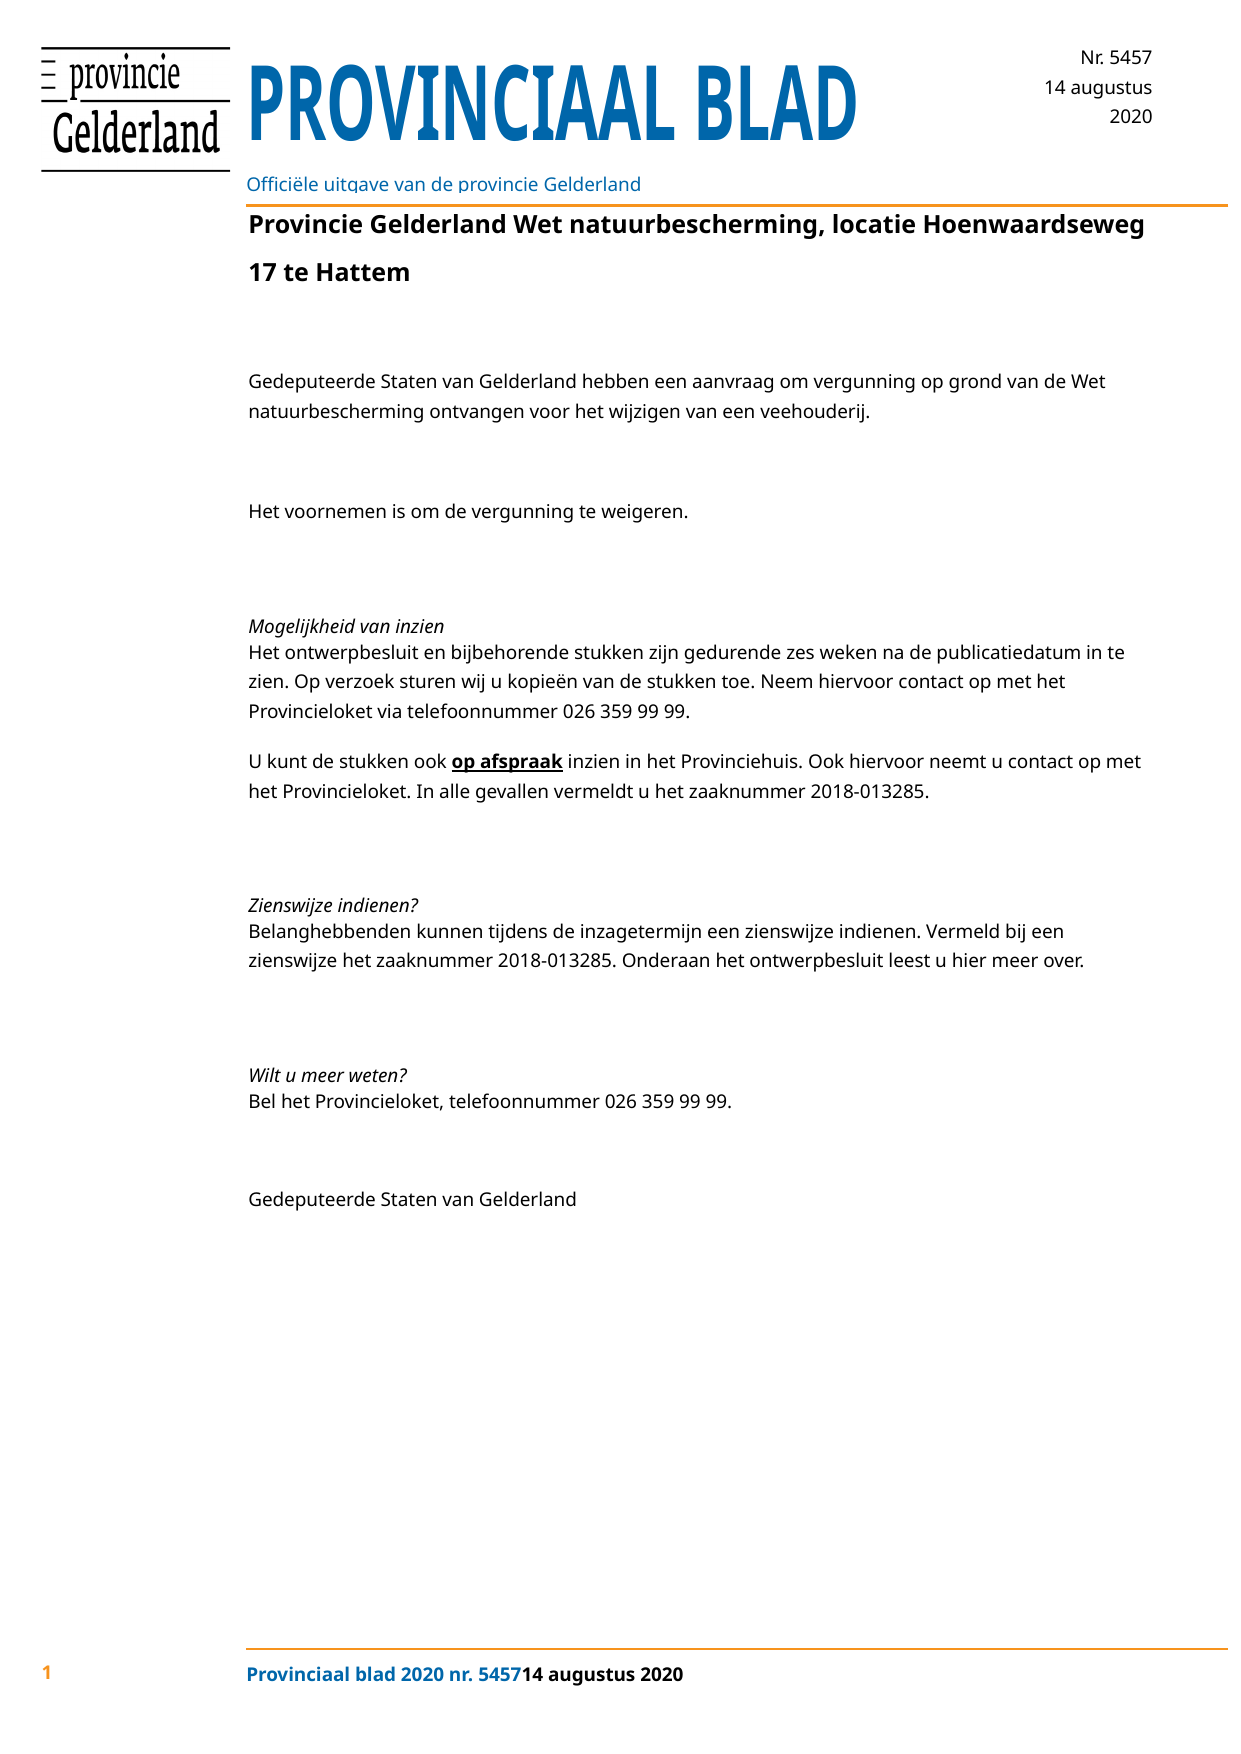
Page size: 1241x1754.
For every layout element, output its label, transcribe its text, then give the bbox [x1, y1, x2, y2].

text Bel het Provincieloket, telefoonnummer 026 359 99 99. [248, 1088, 1152, 1113]
text Het ontwerpbesluit en bijbehorende stukken zijn gedurende zes weken na de publicatiedatum in te zien. Op verzoek sturen wij u kopieën van de stukken toe. Neem hiervoor contact op met het Provincieloket via telefoonnummer 026 359 99 99. [248, 639, 1152, 724]
text Provincie Gelderland Wet natuurbescherming, locatie Hoenwaardseweg 17 te Hattem [248, 207, 1152, 288]
text Zienswijze indienen? [248, 892, 1152, 918]
text U kunt de stukken ook op afspraak inzien in het Provinciehuis. Ook hiervoor neemt u contact op met het Provincieloket. In alle gevallen vermeldt u het zaaknummer 2018-013285. [248, 748, 1152, 804]
text Gedeputeerde Staten van Gelderland [248, 1186, 1152, 1212]
text Wilt u meer weten? [248, 1062, 1152, 1088]
text Gedeputeerde Staten van Gelderland hebben een aanvraag om vergunning op grond van de Wet natuurbescherming ontvangen voor het wijzigen van een veehouderij. [248, 368, 1152, 424]
text Mogelijkheid van inzien [248, 613, 1152, 639]
picture [41, 47, 231, 172]
text Belanghebbenden kunnen tijdens de inzagetermijn een zienswijze indienen. Vermeld bij een zienswijze het zaaknummer 2018-013285. Onderaan het ontwerpbesluit leest u hier meer over. [248, 918, 1152, 973]
text Het voornemen is om de vergunning te weigeren. [248, 499, 1152, 524]
